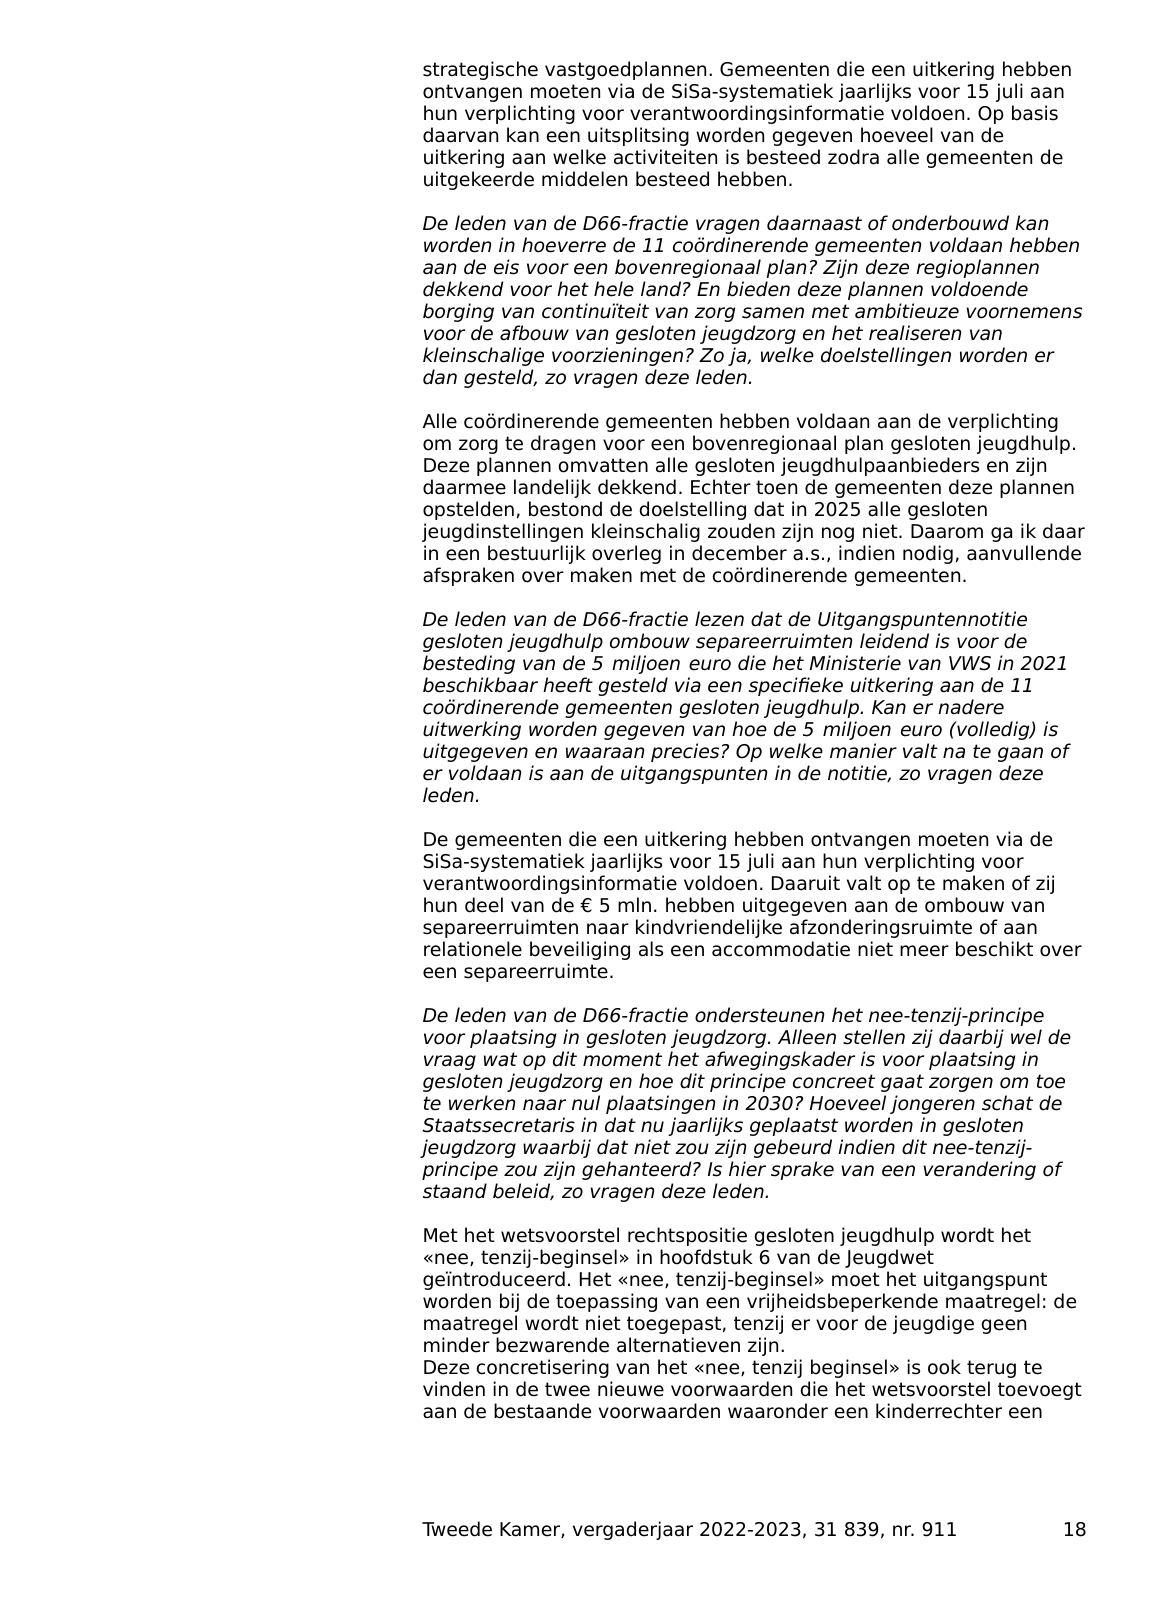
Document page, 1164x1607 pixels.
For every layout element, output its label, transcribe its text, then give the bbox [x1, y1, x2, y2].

text Met het wetsvoorstel rechtspositie gesloten jeugdhulp wordt het «nee, tenzij-beginsel» in hoofdstuk 6 van de Jeugdwet geïntroduceerd. Het «nee, tenzij-beginsel» moet het uitgangspunt worden bij de toepassing van een vrijheidsbeperkende maatregel: de maatregel wordt niet toegepast, tenzij er voor de jeugdige geen minder bezwarende alternatieven zijn. [422, 1225, 1087, 1357]
text De gemeenten die een uitkering hebben ontvangen moeten via de SiSa-systematiek jaarlijks voor 15 juli aan hun verplichting voor verantwoordingsinformatie voldoen. Daaruit valt op te maken of zij hun deel van de € 5 mln. hebben uitgegeven aan de ombouw van separeerruimten naar kindvriendelijke afzonderingsruimte of aan relationele beveiliging als een accommodatie niet meer beschikt over een separeerruimte. [422, 829, 1087, 983]
text strategische vastgoedplannen. Gemeenten die een uitkering hebben ontvangen moeten via de SiSa-systematiek jaarlijks voor 15 juli aan hun verplichting voor verantwoordingsinformatie voldoen. Op basis daarvan kan een uitsplitsing worden gegeven hoeveel van de uitkering aan welke activiteiten is besteed zodra alle gemeenten de uitgekeerde middelen besteed hebben. [422, 59, 1087, 191]
text Alle coördinerende gemeenten hebben voldaan aan de verplichting om zorg te dragen voor een bovenregionaal plan gesloten jeugdhulp. Deze plannen omvatten alle gesloten jeugdhulpaanbieders en zijn daarmee landelijk dekkend. Echter toen de gemeenten deze plannen opstelden, bestond de doelstelling dat in 2025 alle gesloten jeugdinstellingen kleinschalig zouden zijn nog niet. Daarom ga ik daar in een bestuurlijk overleg in december a.s., indien nodig, aanvullende afspraken over maken met de coördinerende gemeenten. [422, 411, 1087, 587]
text De leden van de D66-fractie lezen dat de Uitgangspuntennotitie gesloten jeugdhulp ombouw separeerruimten leidend is voor de besteding van de 5 miljoen euro die het Ministerie van VWS in 2021 beschikbaar heeft gesteld via een specifieke uitkering aan de 11 coördinerende gemeenten gesloten jeugdhulp. Kan er nadere uitwerking worden gegeven van hoe de 5 miljoen euro (volledig) is uitgegeven en waaraan precies? Op welke manier valt na te gaan of er voldaan is aan de uitgangspunten in de notitie, zo vragen deze leden. [422, 609, 1087, 807]
text Deze concretisering van het «nee, tenzij beginsel» is ook terug te vinden in de twee nieuwe voorwaarden die het wetsvoorstel toevoegt aan de bestaande voorwaarden waaronder een kinderrechter een [422, 1357, 1087, 1423]
text De leden van de D66-fractie ondersteunen het nee-tenzij-principe voor plaatsing in gesloten jeugdzorg. Alleen stellen zij daarbij wel de vraag wat op dit moment het afwegingskader is voor plaatsing in gesloten jeugdzorg en hoe dit principe concreet gaat zorgen om toe te werken naar nul plaatsingen in 2030? Hoeveel jongeren schat de Staatssecretaris in dat nu jaarlijks geplaatst worden in gesloten jeugdzorg waarbij dat niet zou zijn gebeurd indien dit nee-tenzij-principe zou zijn gehanteerd? Is hier sprake van een verandering of staand beleid, zo vragen deze leden. [422, 1005, 1087, 1203]
text De leden van de D66-fractie vragen daarnaast of onderbouwd kan worden in hoeverre de 11 coördinerende gemeenten voldaan hebben aan de eis voor een bovenregionaal plan? Zijn deze regioplannen dekkend voor het hele land? En bieden deze plannen voldoende borging van continuïteit van zorg samen met ambitieuze voornemens voor de afbouw van gesloten jeugdzorg en het realiseren van kleinschalige voorzieningen? Zo ja, welke doelstellingen worden er dan gesteld, zo vragen deze leden. [422, 213, 1087, 389]
